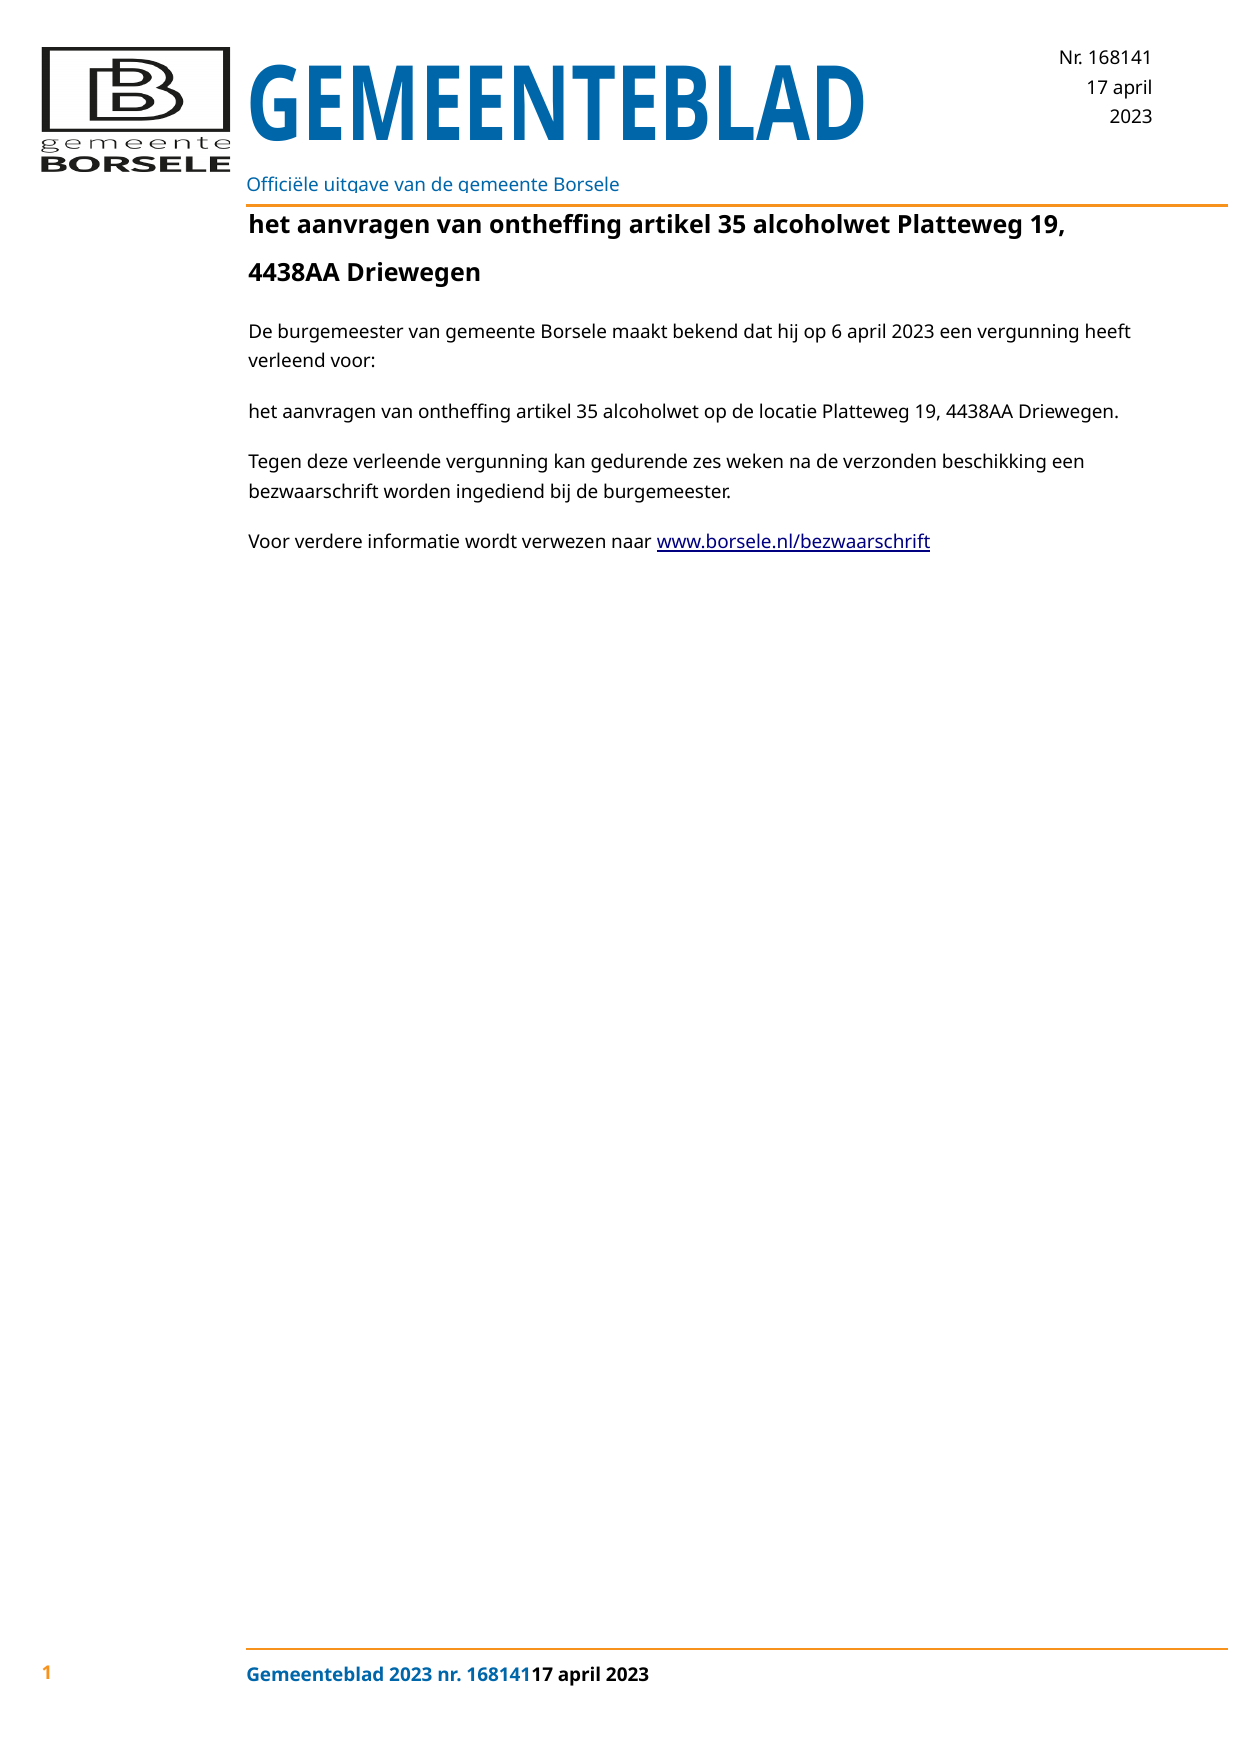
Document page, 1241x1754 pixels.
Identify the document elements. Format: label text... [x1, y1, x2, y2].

text het aanvragen van ontheffing artikel 35 alcoholwet Platteweg 19, 4438AA Driewegen [248, 207, 1152, 288]
text het aanvragen van ontheffing artikel 35 alcoholwet op de locatie Platteweg 19, 4438AA Driewegen. [248, 398, 1152, 424]
text Voor verdere informatie wordt verwezen naar www.borsele.nl/bezwaarschrift [248, 528, 1152, 554]
text Tegen deze verleende vergunning kan gedurende zes weken na de verzonden beschikking een bezwaarschrift worden ingediend bij de burgemeester. [248, 448, 1152, 504]
text De burgemeester van gemeente Borsele maakt bekend dat hij op 6 april 2023 een vergunning heeft verleend voor: [248, 318, 1152, 373]
picture [41, 47, 231, 172]
